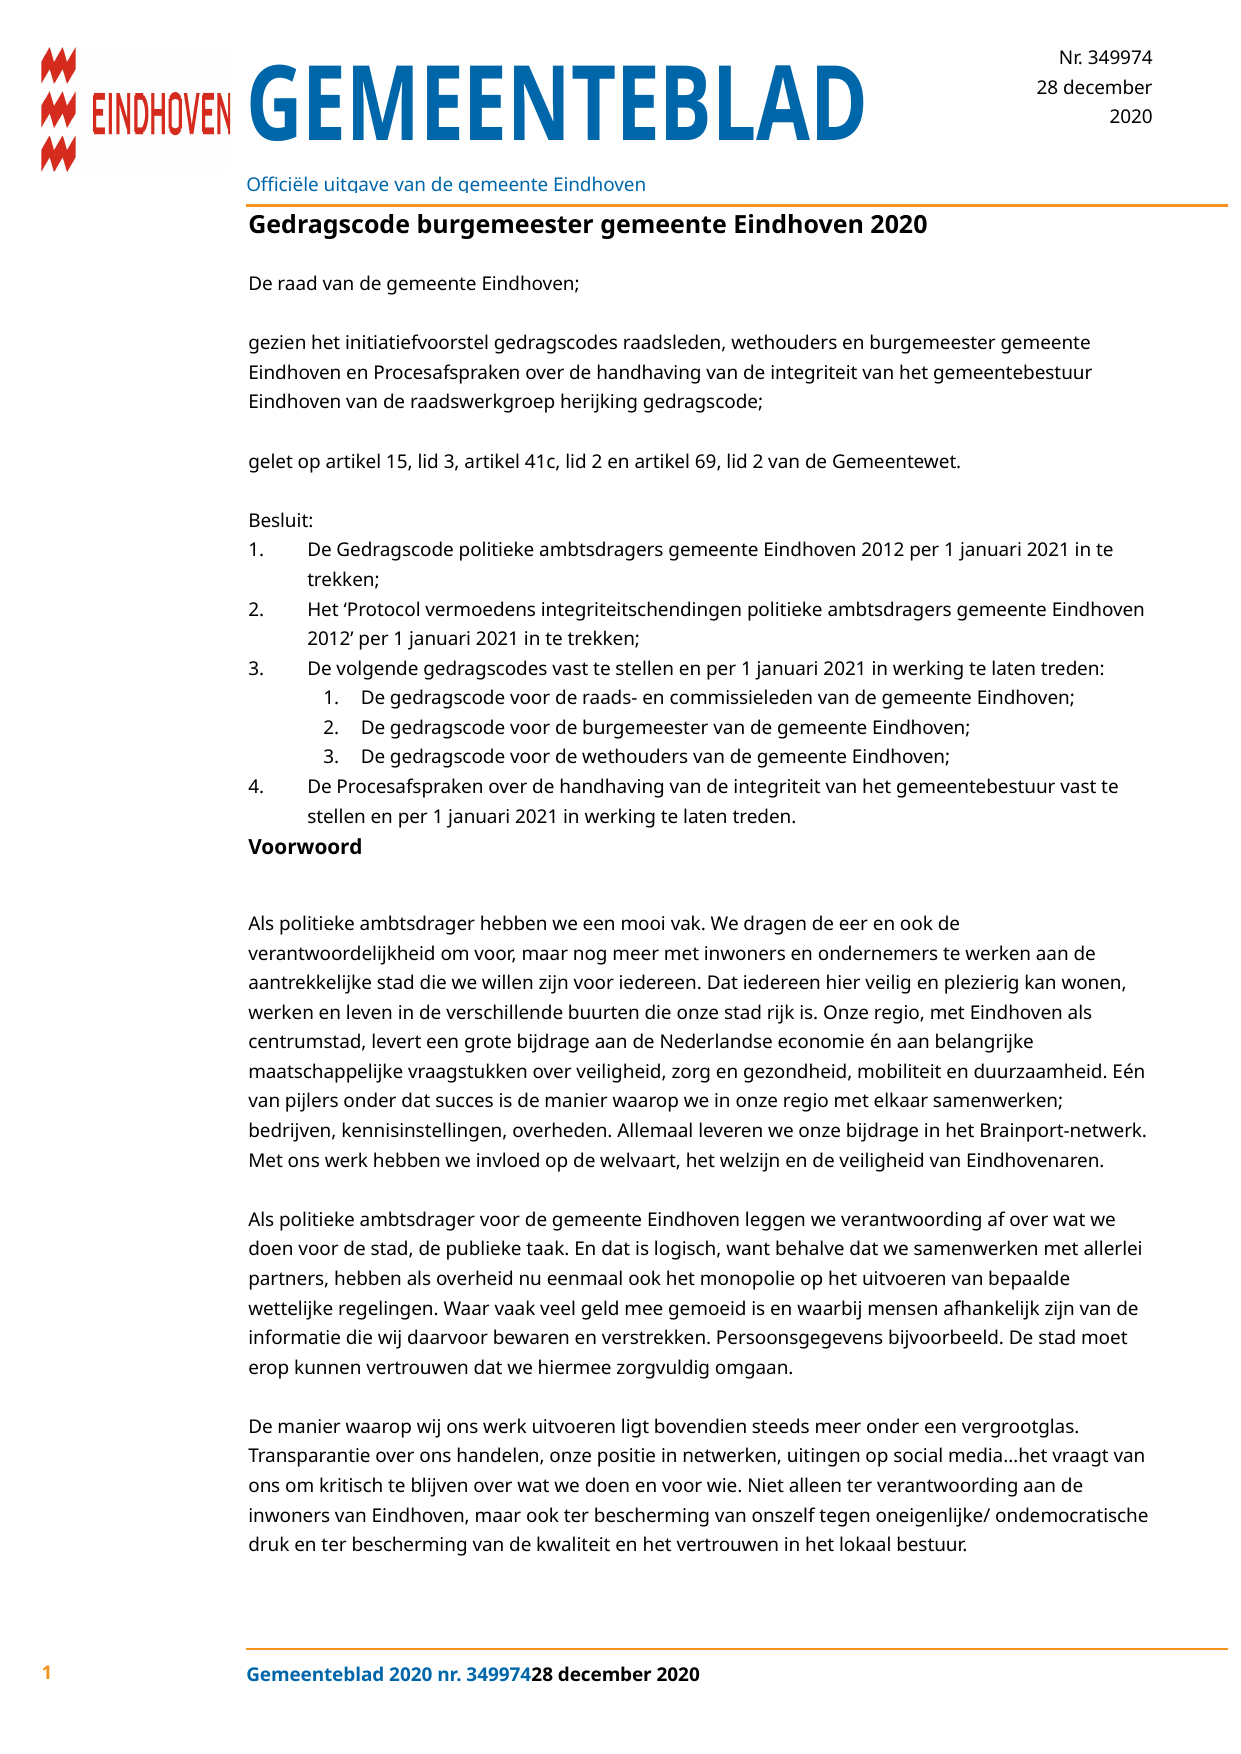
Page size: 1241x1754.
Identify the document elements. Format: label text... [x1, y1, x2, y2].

text De manier waarop wij ons werk uitvoeren ligt bovendien steeds meer onder een vergrootglas. Transparantie over ons handelen, onze positie in netwerken, uitingen op social media…het vraagt van ons om kritisch te blijven over wat we doen en voor wie. Niet alleen ter verantwoording aan de inwoners van Eindhoven, maar ook ter bescherming van onszelf tegen oneigenlijke/ ondemocratische druk en ter bescherming van de kwaliteit en het vertrouwen in het lokaal bestuur. [248, 1413, 1152, 1557]
picture [41, 47, 231, 172]
text De raad van de gemeente Eindhoven; [248, 270, 1152, 296]
list De Procesafspraken over de handhaving van de integriteit van het gemeentebestuur vast te stellen en per 1 januari 2021 in werking te laten treden. [248, 773, 1152, 828]
text Besluit: [248, 507, 1152, 533]
list De gedragscode voor de wethouders van de gemeente Eindhoven; [323, 744, 1152, 769]
list Het ‘Protocol vermoedens integriteitschendingen politieke ambtsdragers gemeente Eindhoven 2012’ per 1 januari 2021 in te trekken; [248, 596, 1152, 651]
text Als politieke ambtsdrager voor de gemeente Eindhoven leggen we verantwoording af over wat we doen voor de stad, de publieke taak. En dat is logisch, want behalve dat we samenwerken met allerlei partners, hebben als overheid nu eenmaal ook het monopolie op het uitvoeren van bepaalde wettelijke regelingen. Waar vaak veel geld mee gemoeid is en waarbij mensen afhankelijk zijn van de informatie die wij daarvoor bewaren en verstrekken. Persoonsgegevens bijvoorbeeld. De stad moet erop kunnen vertrouwen dat we hiermee zorgvuldig omgaan. [248, 1206, 1152, 1379]
text gezien het initiatiefvoorstel gedragscodes raadsleden, wethouders en burgemeester gemeente Eindhoven en Procesafspraken over de handhaving van de integriteit van het gemeentebestuur Eindhoven van de raadswerkgroep herijking gedragscode; [248, 329, 1152, 414]
list De Gedragscode politieke ambtsdragers gemeente Eindhoven 2012 per 1 januari 2021 in te trekken; [248, 537, 1152, 592]
list De volgende gedragscodes vast te stellen en per 1 januari 2021 in werking te laten treden: [248, 655, 1152, 681]
text Als politieke ambtsdrager hebben we een mooi vak. We dragen de eer en ook de verantwoordelijkheid om voor, maar nog meer met inwoners en ondernemers te werken aan de aantrekkelijke stad die we willen zijn voor iedereen. Dat iedereen hier veilig en plezierig kan wonen, werken en leven in de verschillende buurten die onze stad rijk is. Onze regio, met Eindhoven als centrumstad, levert een grote bijdrage aan de Nederlandse economie én aan belangrijke maatschappelijke vraagstukken over veiligheid, zorg en gezondheid, mobiliteit en duurzaamheid. Eén van pijlers onder dat succes is de manier waarop we in onze regio met elkaar samenwerken; bedrijven, kennisinstellingen, overheden. Allemaal leveren we onze bijdrage in het Brainport-netwerk. Met ons werk hebben we invloed op de welvaart, het welzijn en de veiligheid van Eindhovenaren. [248, 910, 1152, 1172]
text Voorwoord [248, 832, 1152, 861]
text Gedragscode burgemeester gemeente Eindhoven 2020 [248, 207, 1152, 241]
text gelet op artikel 15, lid 3, artikel 41c, lid 2 en artikel 69, lid 2 van de Gemeentewet. [248, 448, 1152, 473]
list De gedragscode voor de burgemeester van de gemeente Eindhoven; [323, 714, 1152, 740]
list De gedragscode voor de raads- en commissieleden van de gemeente Eindhoven; [323, 684, 1152, 710]
